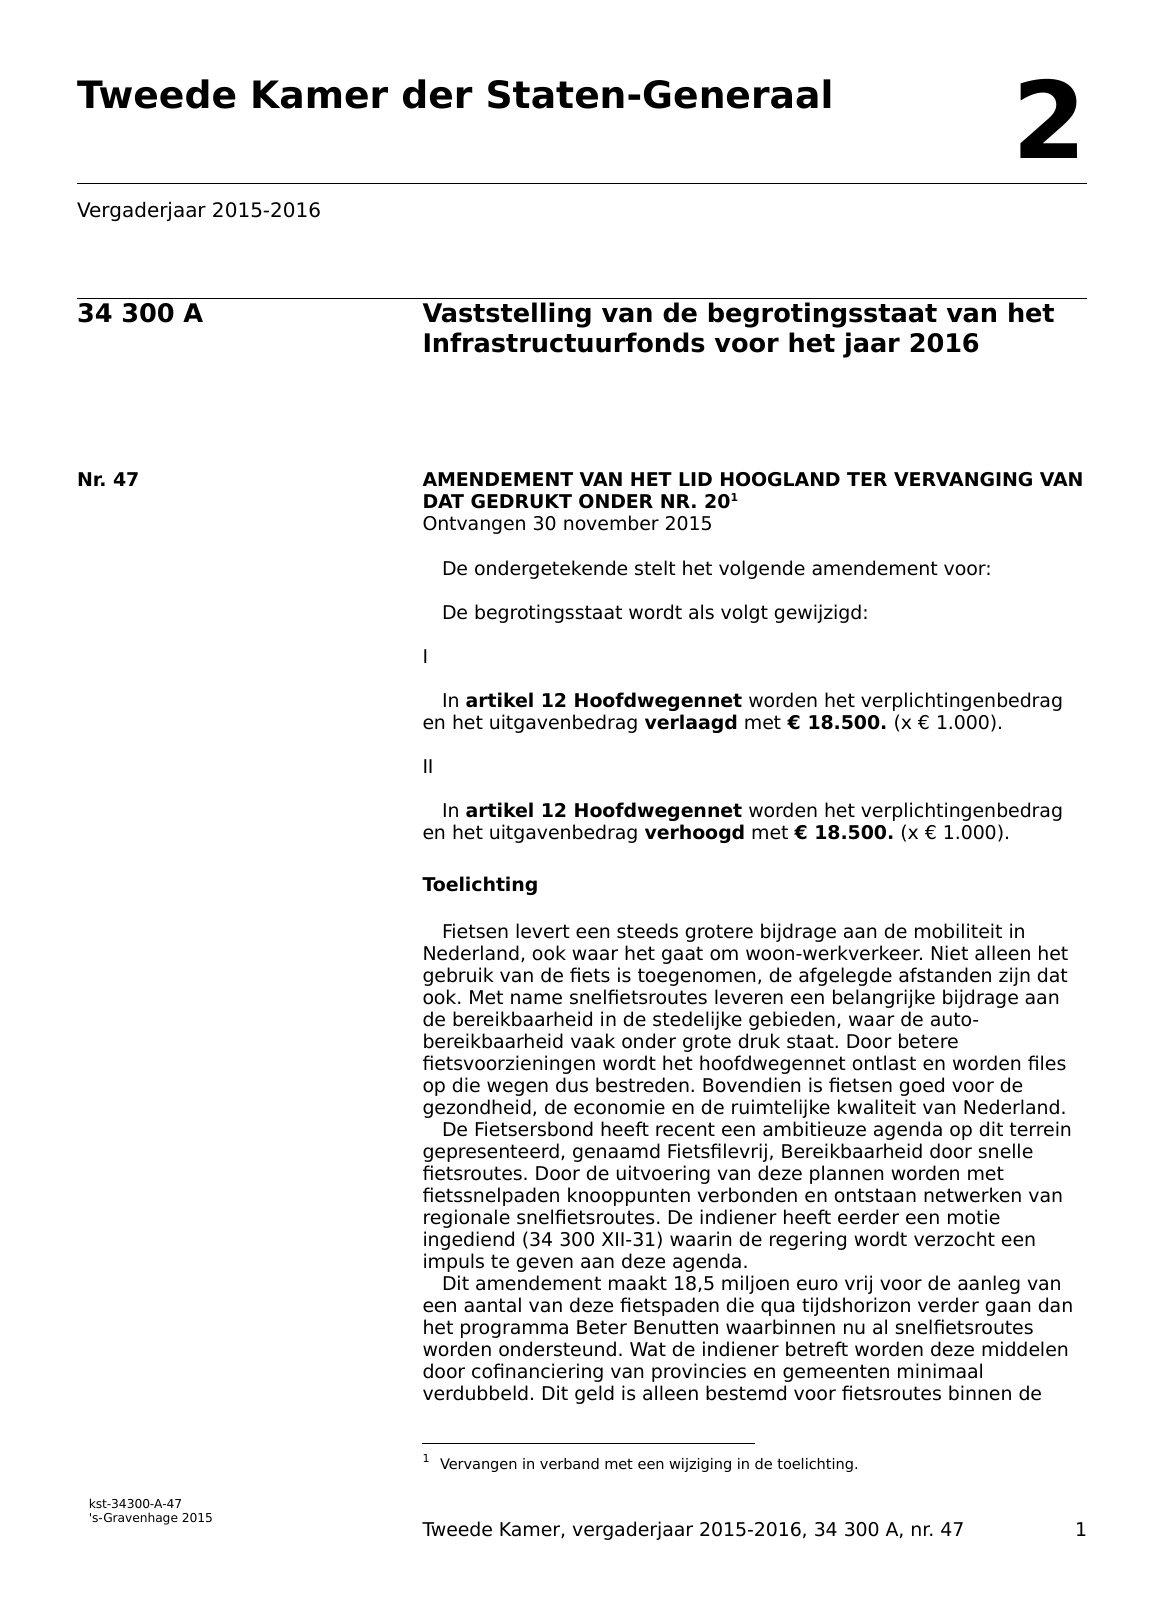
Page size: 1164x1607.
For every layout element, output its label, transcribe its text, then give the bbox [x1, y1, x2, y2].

subtitle Toelichting [422, 874, 1087, 896]
table_cell Vergaderjaar 2015-2016 [77, 184, 1087, 298]
text In artikel 12 Hoofdwegennet worden het verplichtingenbedrag en het uitgavenbedrag verlaagd met € 18.500. (x € 1.000). [422, 690, 1087, 734]
text Fietsen levert een steeds grotere bijdrage aan de mobiliteit in Nederland, ook waar het gaat om woon-werkverkeer. Niet alleen het gebruik van de fiets is toegenomen, de afgelegde afstanden zijn dat ook. Met name snelfietsroutes leveren een belangrijke bijdrage aan de bereikbaarheid in de stedelijke gebieden, waar de auto-bereikbaarheid vaak onder grote druk staat. Door betere fietsvoorzieningen wordt het hoofdwegennet ontlast en worden files op die wegen dus bestreden. Bovendien is fietsen goed voor de gezondheid, de economie en de ruimtelijke kwaliteit van Nederland. [422, 921, 1087, 1119]
text I [422, 646, 1087, 668]
text Dit amendement maakt 18,5 miljoen euro vrij voor de aanleg van een aantal van deze fietspaden die qua tijdshorizon verder gaan dan het programma Beter Benutten waarbinnen nu al snelfietsroutes worden ondersteund. Wat de indiener betreft worden deze middelen door cofinanciering van provincies en gemeenten minimaal verdubbeld. Dit geld is alleen bestemd voor fietsroutes binnen de [422, 1273, 1087, 1405]
subtitle 34 300 A Vaststelling van de begrotingsstaat van het Infrastructuurfonds voor het jaar 2016 [77, 299, 1087, 358]
text Vervangen in verband met een wijziging in de toelichting. [422, 1452, 1087, 1474]
text Ontvangen 30 november 2015 [422, 513, 1087, 535]
table_header 2 [886, 59, 1087, 183]
text kst-34300-A-47 [88, 1497, 323, 1511]
text De ondergetekende stelt het volgende amendement voor: [422, 557, 1087, 579]
subtitle Nr. 47 AMENDEMENT VAN HET LID HOOGLAND TER VERVANGING VAN DAT GEDRUKT ONDER NR. 20 [77, 469, 1087, 513]
text II [422, 756, 1087, 778]
text In artikel 12 Hoofdwegennet worden het verplichtingenbedrag en het uitgavenbedrag verhoogd met € 18.500. (x € 1.000). [422, 800, 1087, 844]
text De Fietsersbond heeft recent een ambitieuze agenda op dit terrein gepresenteerd, genaamd Fietsfilevrij, Bereikbaarheid door snelle fietsroutes. Door de uitvoering van deze plannen worden met fietssnelpaden knooppunten verbonden en ontstaan netwerken van regionale snelfietsroutes. De indiener heeft eerder een motie ingediend (34 300 XII-31) waarin de regering wordt verzocht een impuls te geven aan deze agenda. [422, 1119, 1087, 1273]
table_header Tweede Kamer der Staten-Generaal [77, 59, 886, 183]
text De begrotingsstaat wordt als volgt gewijzigd: [422, 602, 1087, 624]
text 's-Gravenhage 2015 [88, 1511, 323, 1525]
